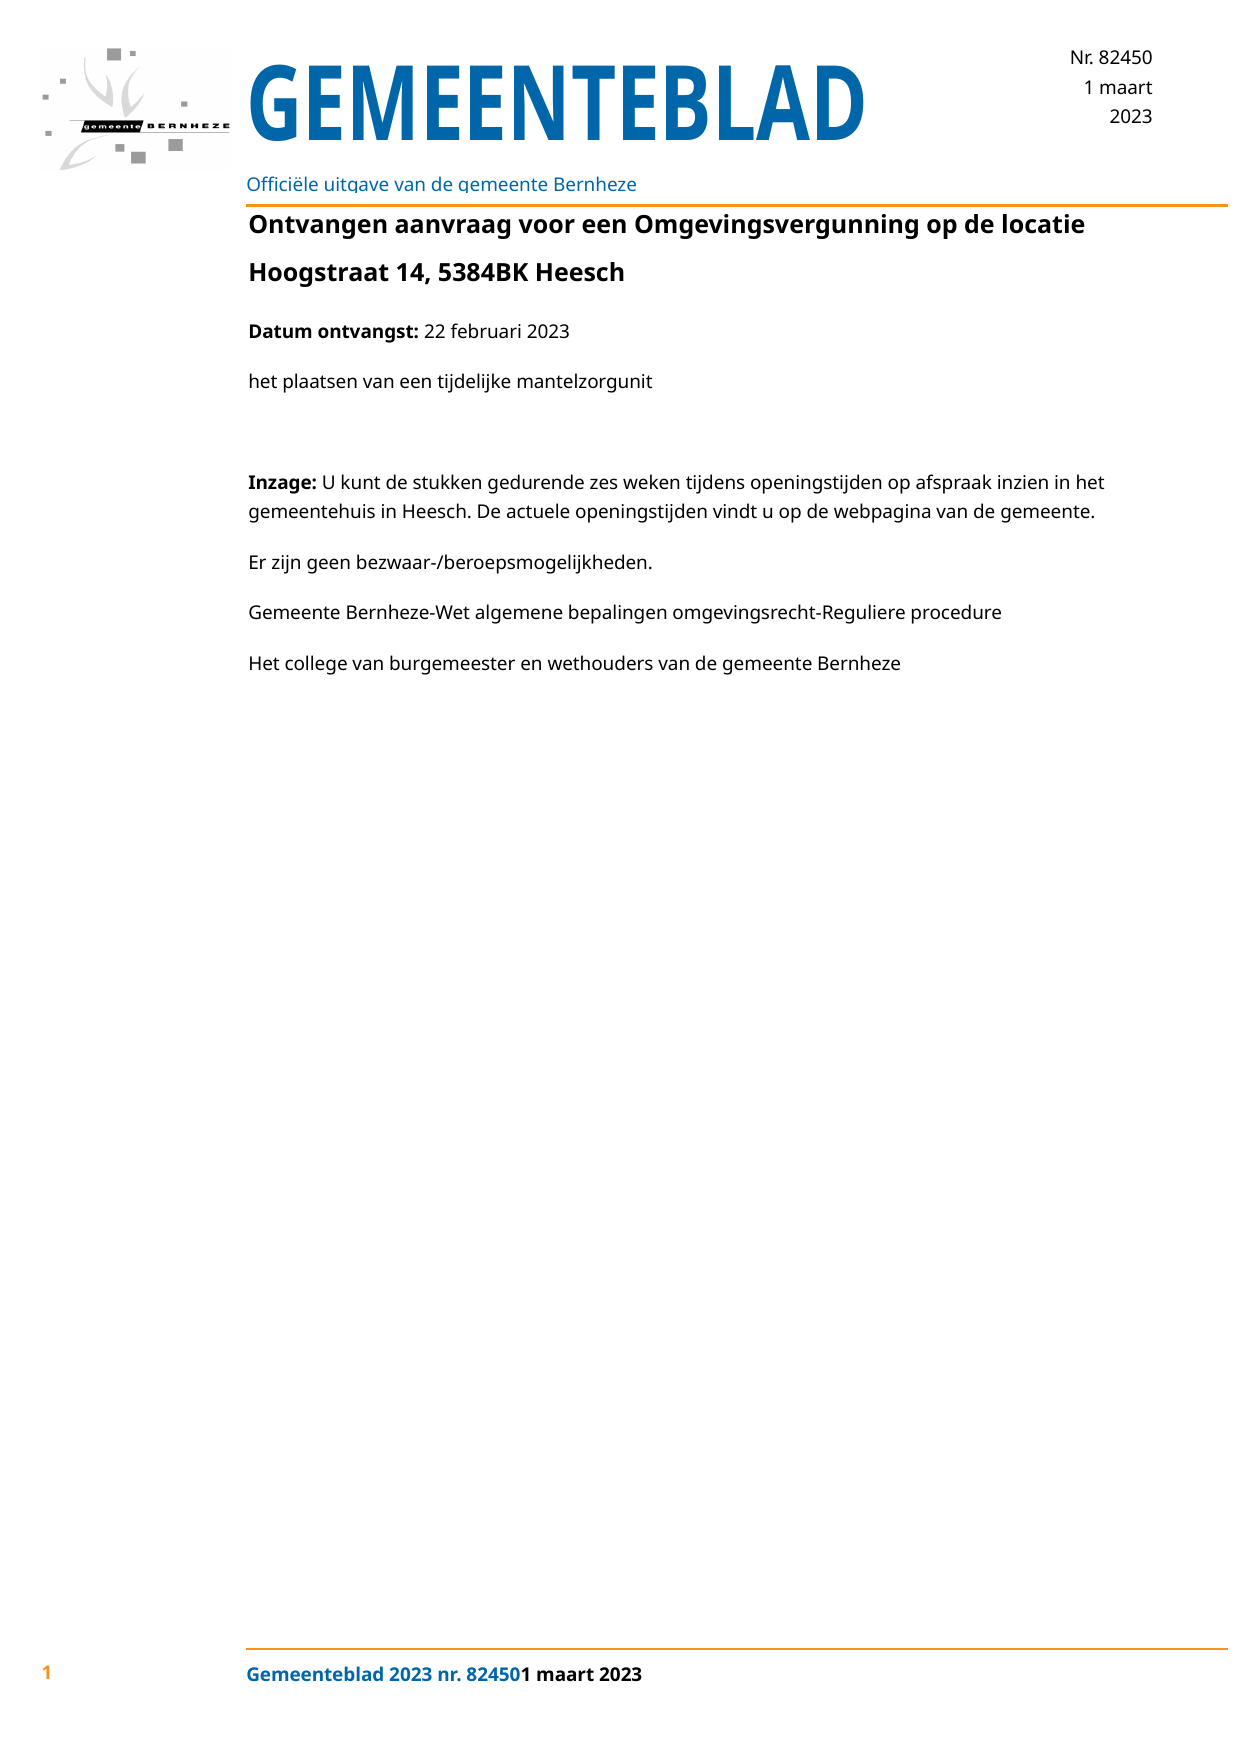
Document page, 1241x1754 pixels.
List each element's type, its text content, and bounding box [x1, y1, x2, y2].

text Inzage: U kunt de stukken gedurende zes weken tijdens openingstijden op afspraak inzien in het gemeentehuis in Heesch. De actuele openingstijden vindt u op de webpagina van de gemeente. [248, 469, 1152, 524]
text Het college van burgemeester en wethouders van de gemeente Bernheze [248, 650, 1152, 676]
text Gemeente Bernheze-Wet algemene bepalingen omgevingsrecht-Reguliere procedure [248, 599, 1152, 625]
picture [41, 47, 231, 172]
text het plaatsen van een tijdelijke mantelzorgunit [248, 368, 1152, 394]
text Datum ontvangst: 22 februari 2023 [248, 318, 1152, 344]
text Er zijn geen bezwaar-/beroepsmogelijkheden. [248, 549, 1152, 575]
text Ontvangen aanvraag voor een Omgevingsvergunning op de locatie Hoogstraat 14, 5384BK Heesch [248, 207, 1152, 288]
